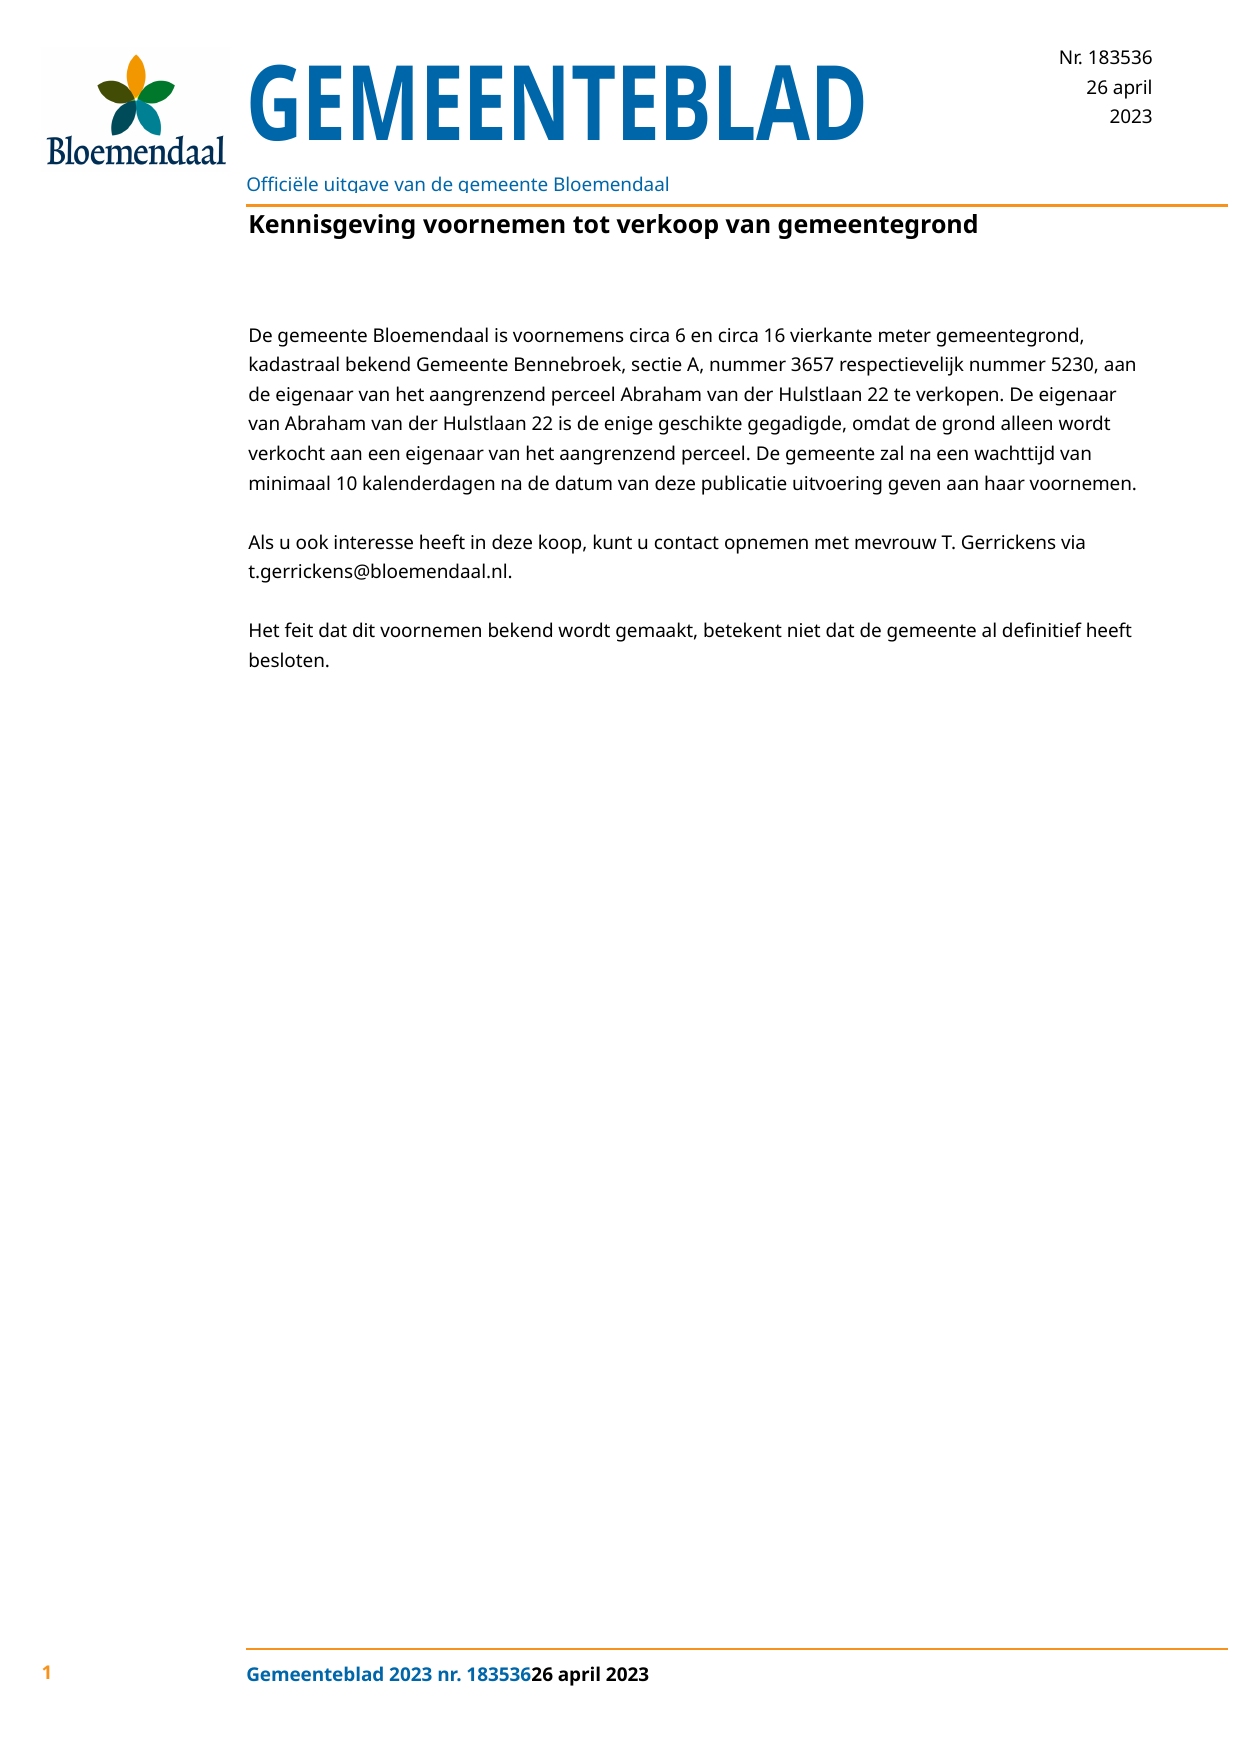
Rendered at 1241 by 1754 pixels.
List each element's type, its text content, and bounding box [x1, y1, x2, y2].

text Het feit dat dit voornemen bekend wordt gemaakt, betekent niet dat de gemeente al definitief heeft besloten. [248, 618, 1152, 673]
text Kennisgeving voornemen tot verkoop van gemeentegrond [248, 207, 1152, 241]
text Als u ook interesse heeft in deze koop, kunt u contact opnemen met mevrouw T. Gerrickens via t.gerrickens@bloemendaal.nl. [248, 529, 1152, 584]
text De gemeente Bloemendaal is voornemens circa 6 en circa 16 vierkante meter gemeentegrond, kadastraal bekend Gemeente Bennebroek, sectie A, nummer 3657 respectievelijk nummer 5230, aan de eigenaar van het aangrenzend perceel Abraham van der Hulstlaan 22 te verkopen. De eigenaar van Abraham van der Hulstlaan 22 is de enige geschikte gegadigde, omdat de grond alleen wordt verkocht aan een eigenaar van het aangrenzend perceel. De gemeente zal na een wachttijd van minimaal 10 kalenderdagen na de datum van deze publicatie uitvoering geven aan haar voornemen. [248, 322, 1152, 495]
picture [41, 47, 231, 172]
